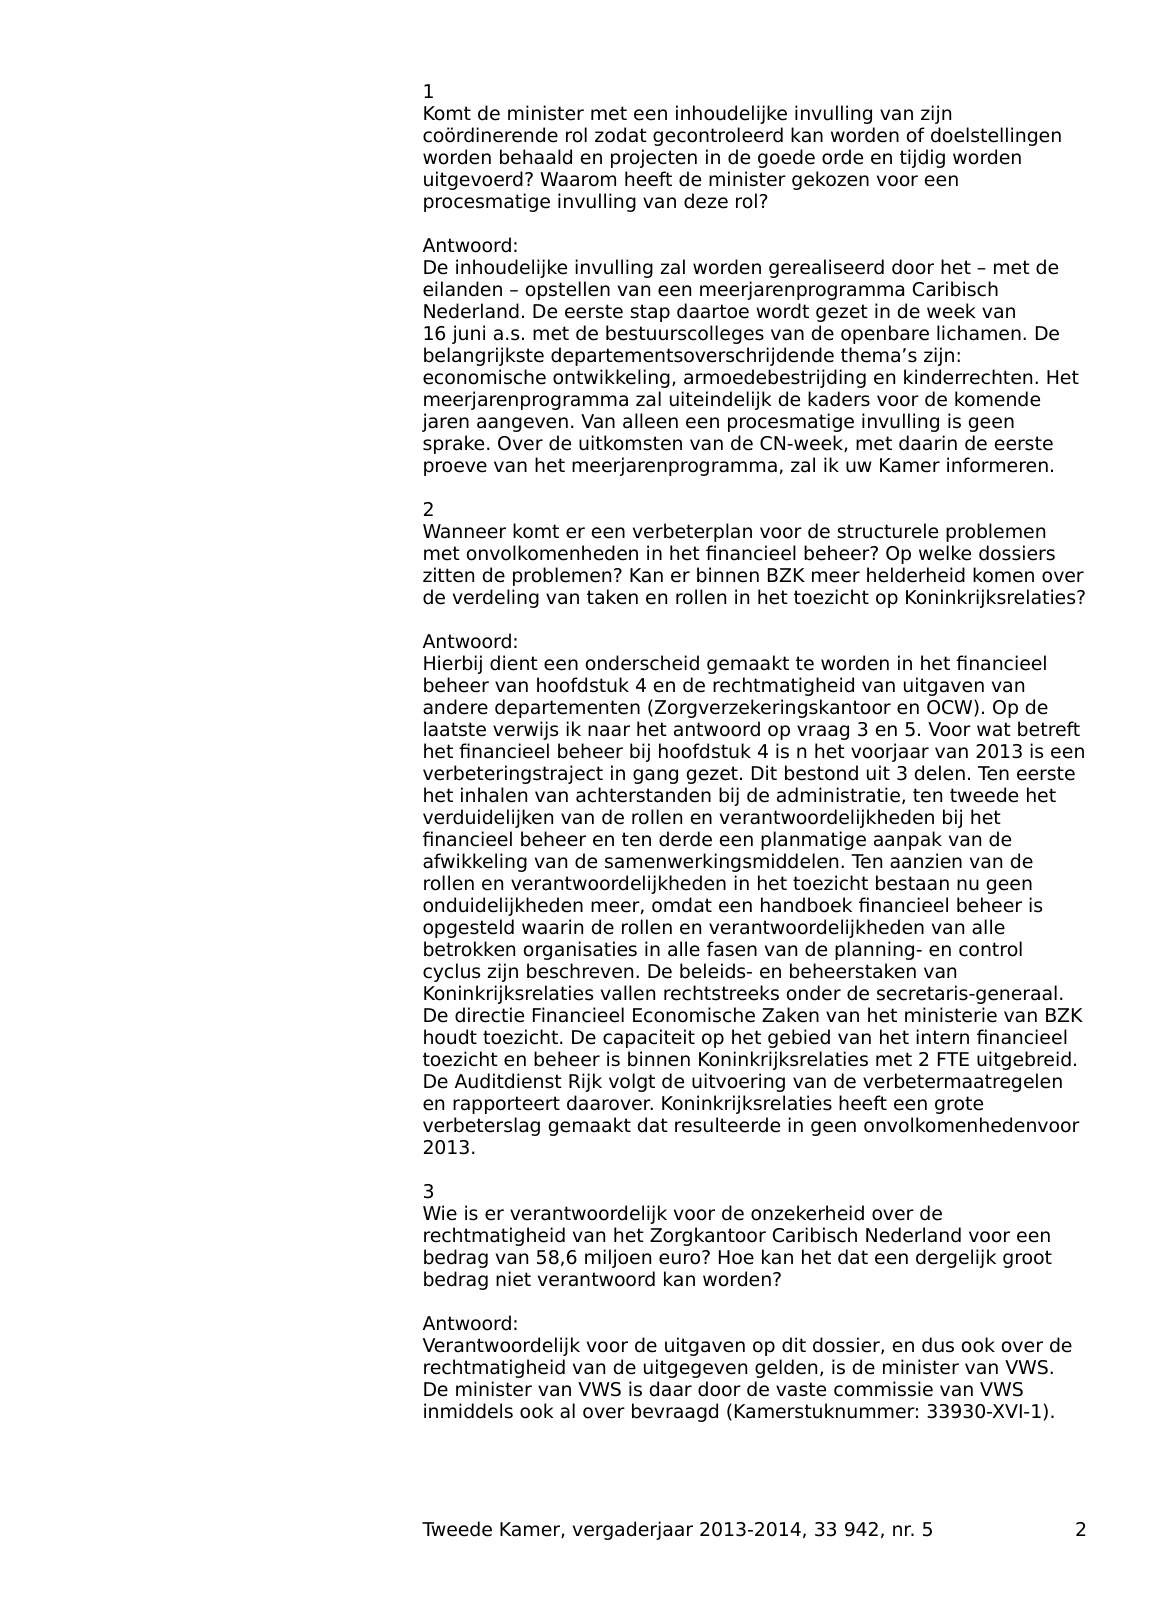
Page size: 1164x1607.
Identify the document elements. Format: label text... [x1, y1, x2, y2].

text Antwoord: [422, 631, 1087, 653]
text 3 [422, 1181, 1087, 1203]
text Hierbij dient een onderscheid gemaakt te worden in het financieel beheer van hoofdstuk 4 en de rechtmatigheid van uitgaven van andere departementen (Zorgverzekeringskantoor en OCW). Op de laatste verwijs ik naar het antwoord op vraag 3 en 5. Voor wat betreft het financieel beheer bij hoofdstuk 4 is n het voorjaar van 2013 is een verbeteringstraject in gang gezet. Dit bestond uit 3 delen. Ten eerste het inhalen van achterstanden bij de administratie, ten tweede het verduidelijken van de rollen en verantwoordelijkheden bij het financieel beheer en ten derde een planmatige aanpak van de afwikkeling van de samenwerkingsmiddelen. Ten aanzien van de rollen en verantwoordelijkheden in het toezicht bestaan nu geen onduidelijkheden meer, omdat een handboek financieel beheer is opgesteld waarin de rollen en verantwoordelijkheden van alle betrokken organisaties in alle fasen van de planning- en control cyclus zijn beschreven. De beleids- en beheerstaken van Koninkrijksrelaties vallen rechtstreeks onder de secretaris-generaal. De directie Financieel Economische Zaken van het ministerie van BZK houdt toezicht. De capaciteit op het gebied van het intern financieel toezicht en beheer is binnen Koninkrijksrelaties met 2 FTE uitgebreid. De Auditdienst Rijk volgt de uitvoering van de verbetermaatregelen en rapporteert daarover. Koninkrijksrelaties heeft een grote verbeterslag gemaakt dat resulteerde in geen onvolkomenhedenvoor 2013. [422, 653, 1087, 1159]
text 2 [422, 499, 1087, 521]
text Verantwoordelijk voor de uitgaven op dit dossier, en dus ook over de rechtmatigheid van de uitgegeven gelden, is de minister van VWS. De minister van VWS is daar door de vaste commissie van VWS inmiddels ook al over bevraagd (Kamerstuknummer: 33930-XVI-1). [422, 1335, 1087, 1423]
text 1 [422, 81, 1087, 103]
text Antwoord: [422, 235, 1087, 257]
text Antwoord: [422, 1313, 1087, 1335]
text Komt de minister met een inhoudelijke invulling van zijn coördinerende rol zodat gecontroleerd kan worden of doelstellingen worden behaald en projecten in de goede orde en tijdig worden uitgevoerd? Waarom heeft de minister gekozen voor een procesmatige invulling van deze rol? [422, 103, 1087, 213]
text Wanneer komt er een verbeterplan voor de structurele problemen met onvolkomenheden in het financieel beheer? Op welke dossiers zitten de problemen? Kan er binnen BZK meer helderheid komen over de verdeling van taken en rollen in het toezicht op Koninkrijksrelaties? [422, 521, 1087, 609]
text De inhoudelijke invulling zal worden gerealiseerd door het – met de eilanden – opstellen van een meerjarenprogramma Caribisch Nederland. De eerste stap daartoe wordt gezet in de week van 16 juni a.s. met de bestuurscolleges van de openbare lichamen. De belangrijkste departementsoverschrijdende thema’s zijn: economische ontwikkeling, armoedebestrijding en kinderrechten. Het meerjarenprogramma zal uiteindelijk de kaders voor de komende jaren aangeven. Van alleen een procesmatige invulling is geen sprake. Over de uitkomsten van de CN-week, met daarin de eerste proeve van het meerjarenprogramma, zal ik uw Kamer informeren. [422, 257, 1087, 477]
text Wie is er verantwoordelijk voor de onzekerheid over de rechtmatigheid van het Zorgkantoor Caribisch Nederland voor een bedrag van 58,6 miljoen euro? Hoe kan het dat een dergelijk groot bedrag niet verantwoord kan worden? [422, 1203, 1087, 1291]
